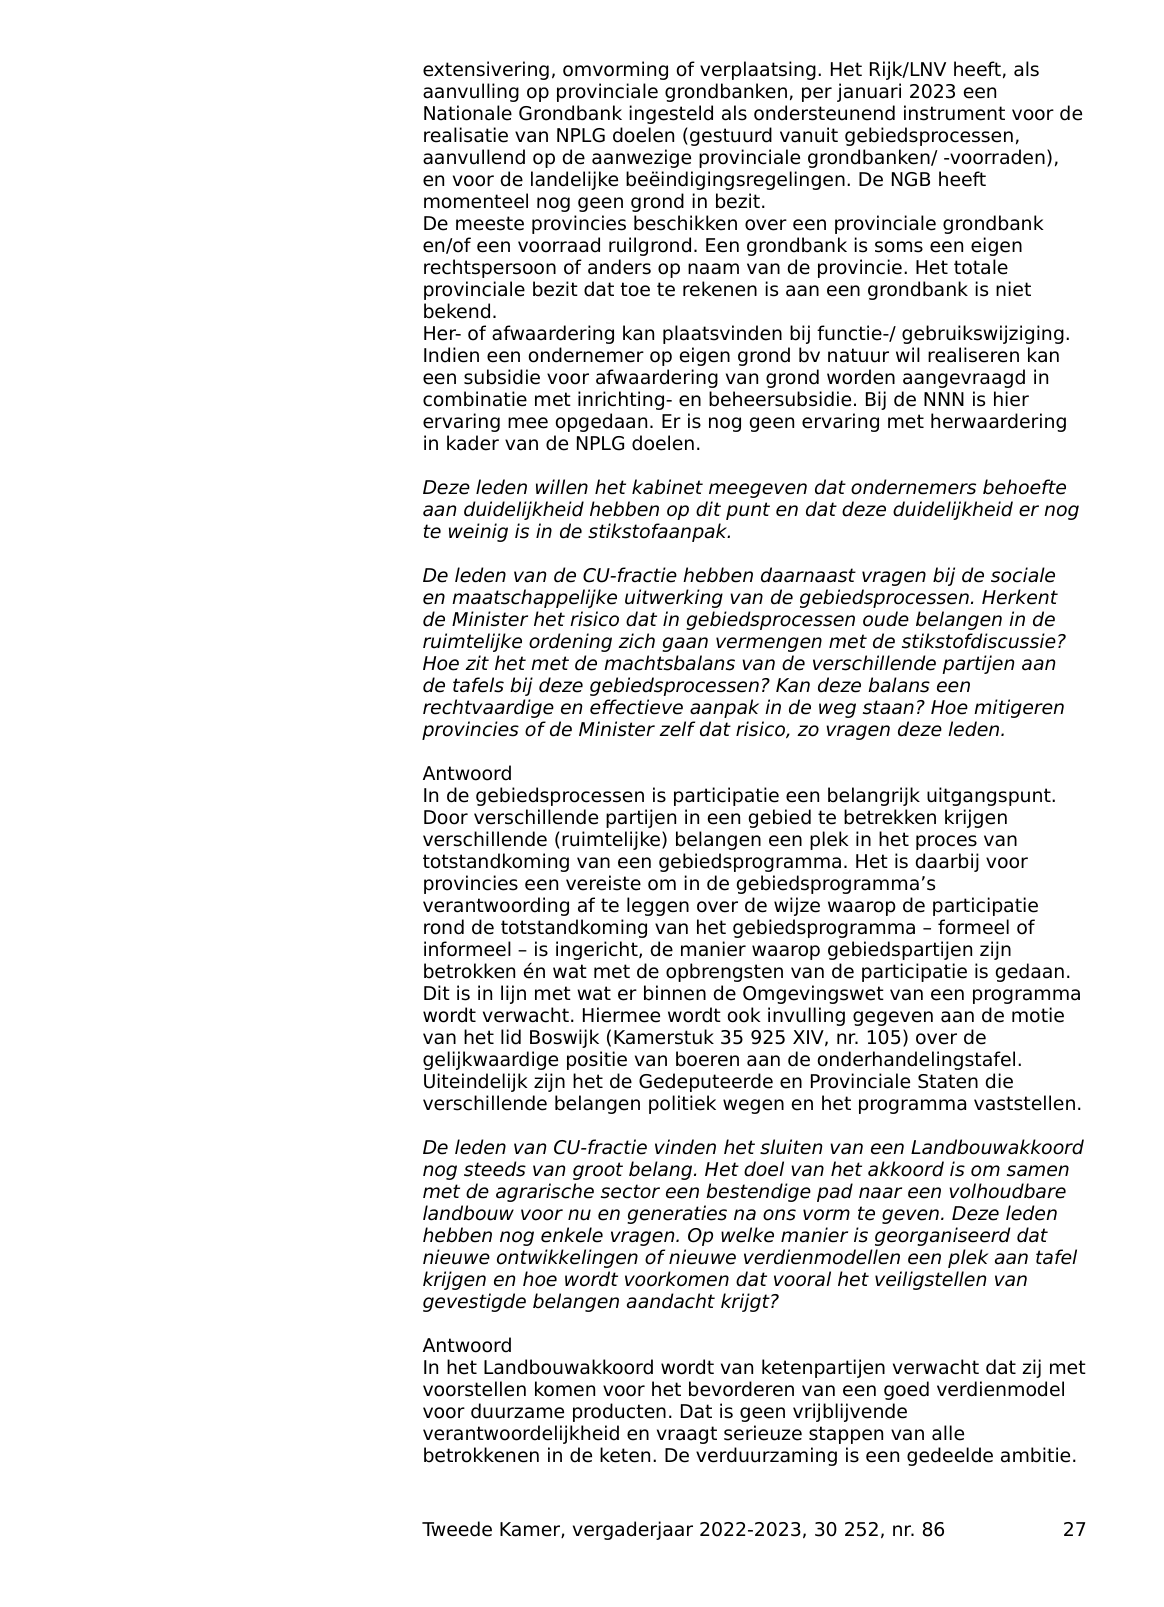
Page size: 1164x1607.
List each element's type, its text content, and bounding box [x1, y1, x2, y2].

text In het Landbouwakkoord wordt van ketenpartijen verwacht dat zij met voorstellen komen voor het bevorderen van een goed verdienmodel voor duurzame producten. Dat is geen vrijblijvende verantwoordelijkheid en vraagt serieuze stappen van alle betrokkenen in de keten. De verduurzaming is een gedeelde ambitie. [422, 1357, 1087, 1467]
text De meeste provincies beschikken over een provinciale grondbank en/of een voorraad ruilgrond. Een grondbank is soms een eigen rechtspersoon of anders op naam van de provincie. Het totale provinciale bezit dat toe te rekenen is aan een grondbank is niet bekend. [422, 213, 1087, 323]
text Deze leden willen het kabinet meegeven dat ondernemers behoefte aan duidelijkheid hebben op dit punt en dat deze duidelijkheid er nog te weinig is in de stikstofaanpak. [422, 477, 1087, 543]
text Antwoord [422, 763, 1087, 785]
text In de gebiedsprocessen is participatie een belangrijk uitgangspunt. Door verschillende partijen in een gebied te betrekken krijgen verschillende (ruimtelijke) belangen een plek in het proces van totstandkoming van een gebiedsprogramma. Het is daarbij voor provincies een vereiste om in de gebiedsprogramma’s verantwoording af te leggen over de wijze waarop de participatie rond de totstandkoming van het gebiedsprogramma – formeel of informeel – is ingericht, de manier waarop gebiedspartijen zijn betrokken én wat met de opbrengsten van de participatie is gedaan. Dit is in lijn met wat er binnen de Omgevingswet van een programma wordt verwacht. Hiermee wordt ook invulling gegeven aan de motie van het lid Boswijk (Kamerstuk 35 925 XIV, nr. 105) over de gelijkwaardige positie van boeren aan de onderhandelingstafel. Uiteindelijk zijn het de Gedeputeerde en Provinciale Staten die verschillende belangen politiek wegen en het programma vaststellen. [422, 785, 1087, 1115]
text Antwoord [422, 1335, 1087, 1357]
text Her- of afwaardering kan plaatsvinden bij functie-/ gebruikswijziging. Indien een ondernemer op eigen grond bv natuur wil realiseren kan een subsidie voor afwaardering van grond worden aangevraagd in combinatie met inrichting- en beheersubsidie. Bij de NNN is hier ervaring mee opgedaan. Er is nog geen ervaring met herwaardering in kader van de NPLG doelen. [422, 323, 1087, 455]
text extensivering, omvorming of verplaatsing. Het Rijk/LNV heeft, als aanvulling op provinciale grondbanken, per januari 2023 een Nationale Grondbank ingesteld als ondersteunend instrument voor de realisatie van NPLG doelen (gestuurd vanuit gebiedsprocessen, aanvullend op de aanwezige provinciale grondbanken/ -voorraden), en voor de landelijke beëindigingsregelingen. De NGB heeft momenteel nog geen grond in bezit. [422, 59, 1087, 213]
text De leden van de CU-fractie hebben daarnaast vragen bij de sociale en maatschappelijke uitwerking van de gebiedsprocessen. Herkent de Minister het risico dat in gebiedsprocessen oude belangen in de ruimtelijke ordening zich gaan vermengen met de stikstofdiscussie? Hoe zit het met de machtsbalans van de verschillende partijen aan de tafels bij deze gebiedsprocessen? Kan deze balans een rechtvaardige en effectieve aanpak in de weg staan? Hoe mitigeren provincies of de Minister zelf dat risico, zo vragen deze leden. [422, 565, 1087, 741]
text De leden van CU-fractie vinden het sluiten van een Landbouwakkoord nog steeds van groot belang. Het doel van het akkoord is om samen met de agrarische sector een bestendige pad naar een volhoudbare landbouw voor nu en generaties na ons vorm te geven. Deze leden hebben nog enkele vragen. Op welke manier is georganiseerd dat nieuwe ontwikkelingen of nieuwe verdienmodellen een plek aan tafel krijgen en hoe wordt voorkomen dat vooral het veiligstellen van gevestigde belangen aandacht krijgt? [422, 1137, 1087, 1313]
